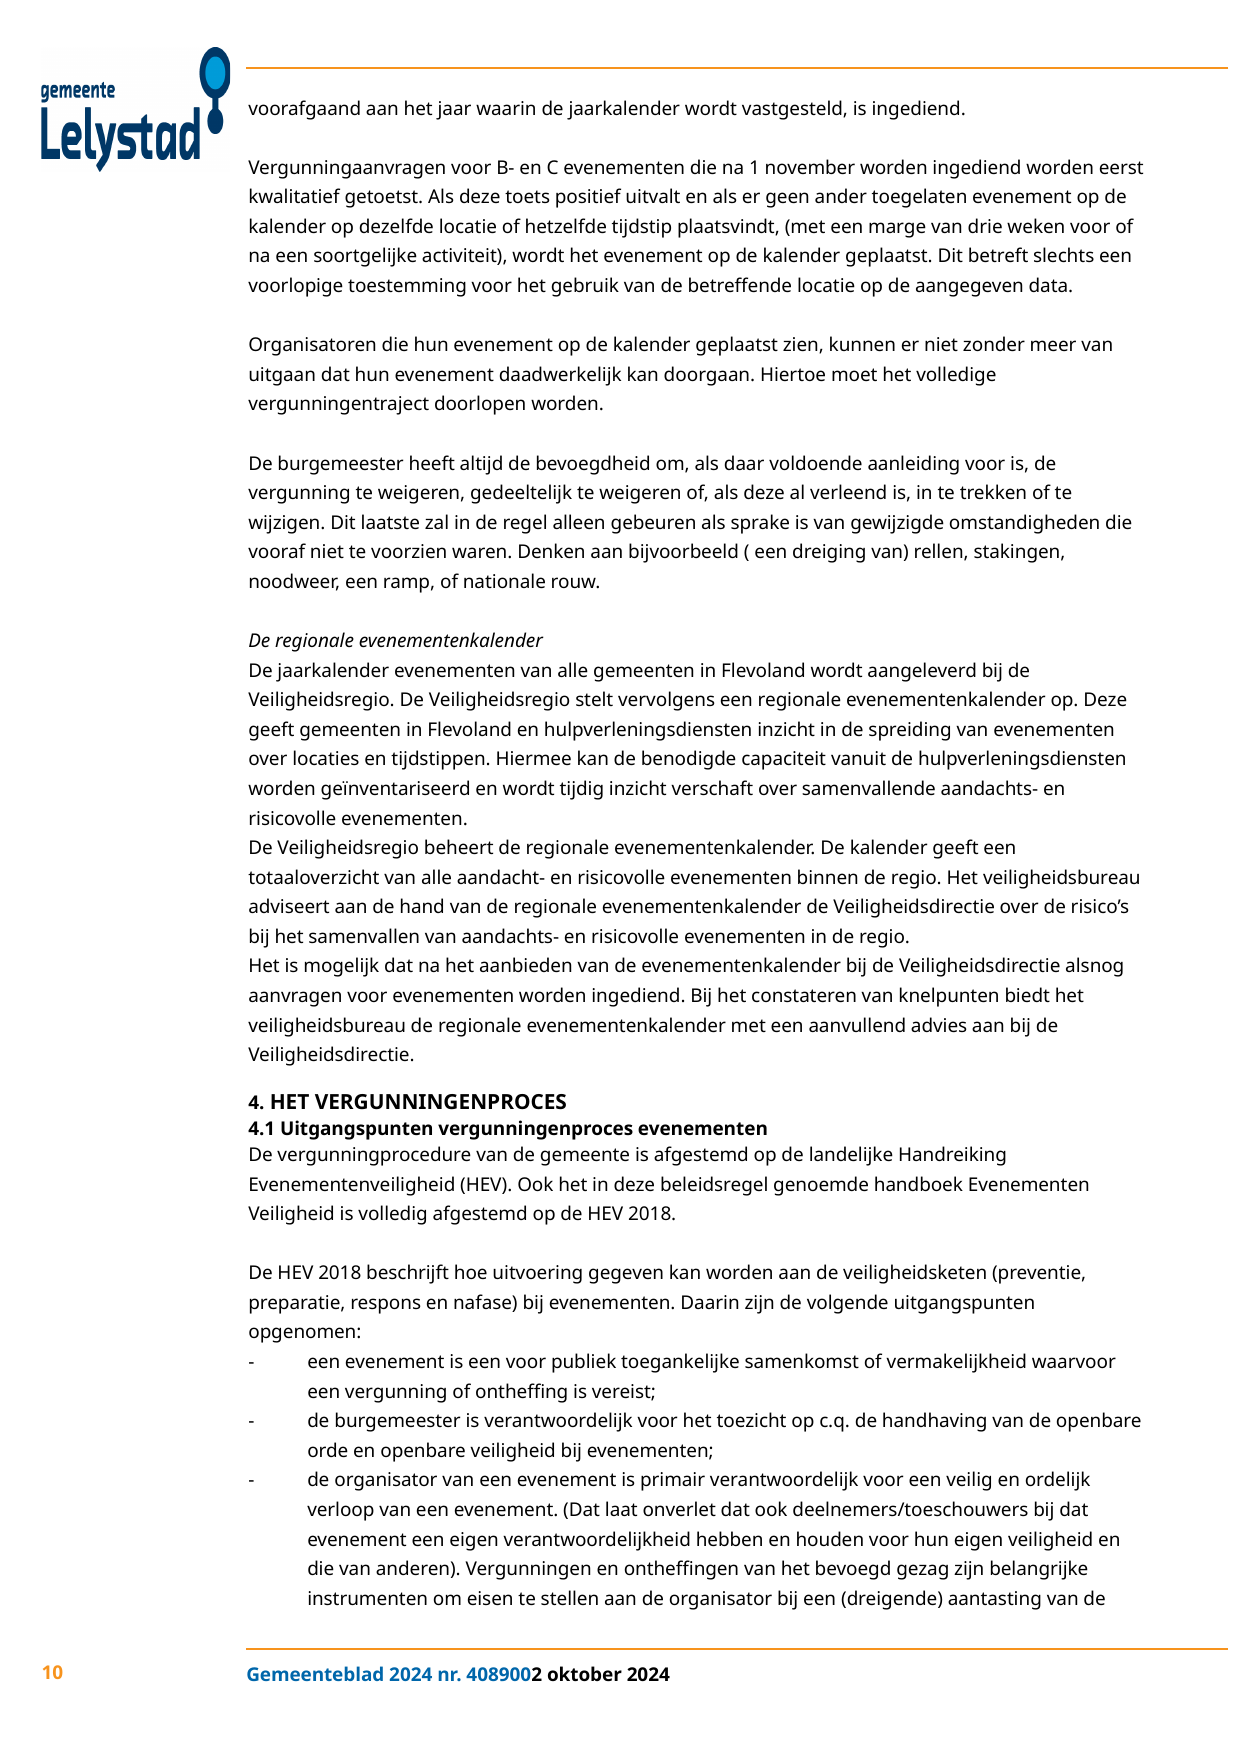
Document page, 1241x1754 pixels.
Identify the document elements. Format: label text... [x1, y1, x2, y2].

list een evenement is een voor publiek toegankelijke samenkomst of vermakelijkheid waarvoor een vergunning of ontheffing is vereist; [248, 1348, 1152, 1404]
text De jaarkalender evenementen van alle gemeenten in Flevoland wordt aangeleverd bij de Veiligheidsregio. De Veiligheidsregio stelt vervolgens een regionale evenementenkalender op. Deze geeft gemeenten in Flevoland en hulpverleningsdiensten inzicht in de spreiding van evenementen over locaties en tijdstippen. Hiermee kan de benodigde capaciteit vanuit de hulpverleningsdiensten worden geïnventariseerd en wordt tijdig inzicht verschaft over samenvallende aandachts- en risicovolle evenementen. [248, 657, 1152, 831]
text voorafgaand aan het jaar waarin de jaarkalender wordt vastgesteld, is ingediend. [248, 95, 1152, 121]
text 4.1 Uitgangspunten vergunningenproces evenementen [248, 1116, 1152, 1141]
text De HEV 2018 beschrijft hoe uitvoering gegeven kan worden aan de veiligheidsketen (preventie, preparatie, respons en nafase) bij evenementen. Daarin zijn de volgende uitgangspunten opgenomen: [248, 1259, 1152, 1344]
text De regionale evenementenkalender [248, 627, 1152, 653]
list de organisator van een evenement is primair verantwoordelijk voor een veilig en ordelijk verloop van een evenement. (Dat laat onverlet dat ook deelnemers/toeschouwers bij dat evenement een eigen verantwoordelijkheid hebben en houden voor hun eigen veiligheid en die van anderen). Vergunningen en ontheffingen van het bevoegd gezag zijn belangrijke instrumenten om eisen te stellen aan de organisator bij een (dreigende) aantasting van de [248, 1467, 1152, 1611]
text 4. HET VERGUNNINGENPROCES [248, 1087, 1152, 1116]
text Organisatoren die hun evenement op de kalender geplaatst zien, kunnen er niet zonder meer van uitgaan dat hun evenement daadwerkelijk kan doorgaan. Hiertoe moet het volledige vergunningentraject doorlopen worden. [248, 331, 1152, 416]
text De burgemeester heeft altijd de bevoegdheid om, als daar voldoende aanleiding voor is, de vergunning te weigeren, gedeeltelijk te weigeren of, als deze al verleend is, in te trekken of te wijzigen. Dit laatste zal in de regel alleen gebeuren als sprake is van gewijzigde omstandigheden die vooraf niet te voorzien waren. Denken aan bijvoorbeeld ( een dreiging van) rellen, stakingen, noodweer, een ramp, of nationale rouw. [248, 450, 1152, 594]
picture [41, 47, 231, 172]
text Het is mogelijk dat na het aanbieden van de evenementenkalender bij de Veiligheidsdirectie alsnog aanvragen voor evenementen worden ingediend. Bij het constateren van knelpunten biedt het veiligheidsbureau de regionale evenementenkalender met een aanvullend advies aan bij de Veiligheidsdirectie. [248, 953, 1152, 1067]
text Vergunningaanvragen voor B- en C evenementen die na 1 november worden ingediend worden eerst kwalitatief getoetst. Als deze toets positief uitvalt en als er geen ander toegelaten evenement op de kalender op dezelfde locatie of hetzelfde tijdstip plaatsvindt, (met een marge van drie weken voor of na een soortgelijke activiteit), wordt het evenement op de kalender geplaatst. Dit betreft slechts een voorlopige toestemming voor het gebruik van de betreffende locatie op de aangegeven data. [248, 154, 1152, 298]
text De vergunningprocedure van de gemeente is afgestemd op de landelijke Handreiking Evenementenveiligheid (HEV). Ook het in deze beleidsregel genoemde handboek Evenementen Veiligheid is volledig afgestemd op de HEV 2018. [248, 1141, 1152, 1226]
text De Veiligheidsregio beheert de regionale evenementenkalender. De kalender geeft een totaaloverzicht van alle aandacht- en risicovolle evenementen binnen de regio. Het veiligheidsbureau adviseert aan de hand van de regionale evenementenkalender de Veiligheidsdirectie over de risico’s bij het samenvallen van aandachts- en risicovolle evenementen in de regio. [248, 834, 1152, 949]
list de burgemeester is verantwoordelijk voor het toezicht op c.q. de handhaving van de openbare orde en openbare veiligheid bij evenementen; [248, 1407, 1152, 1463]
